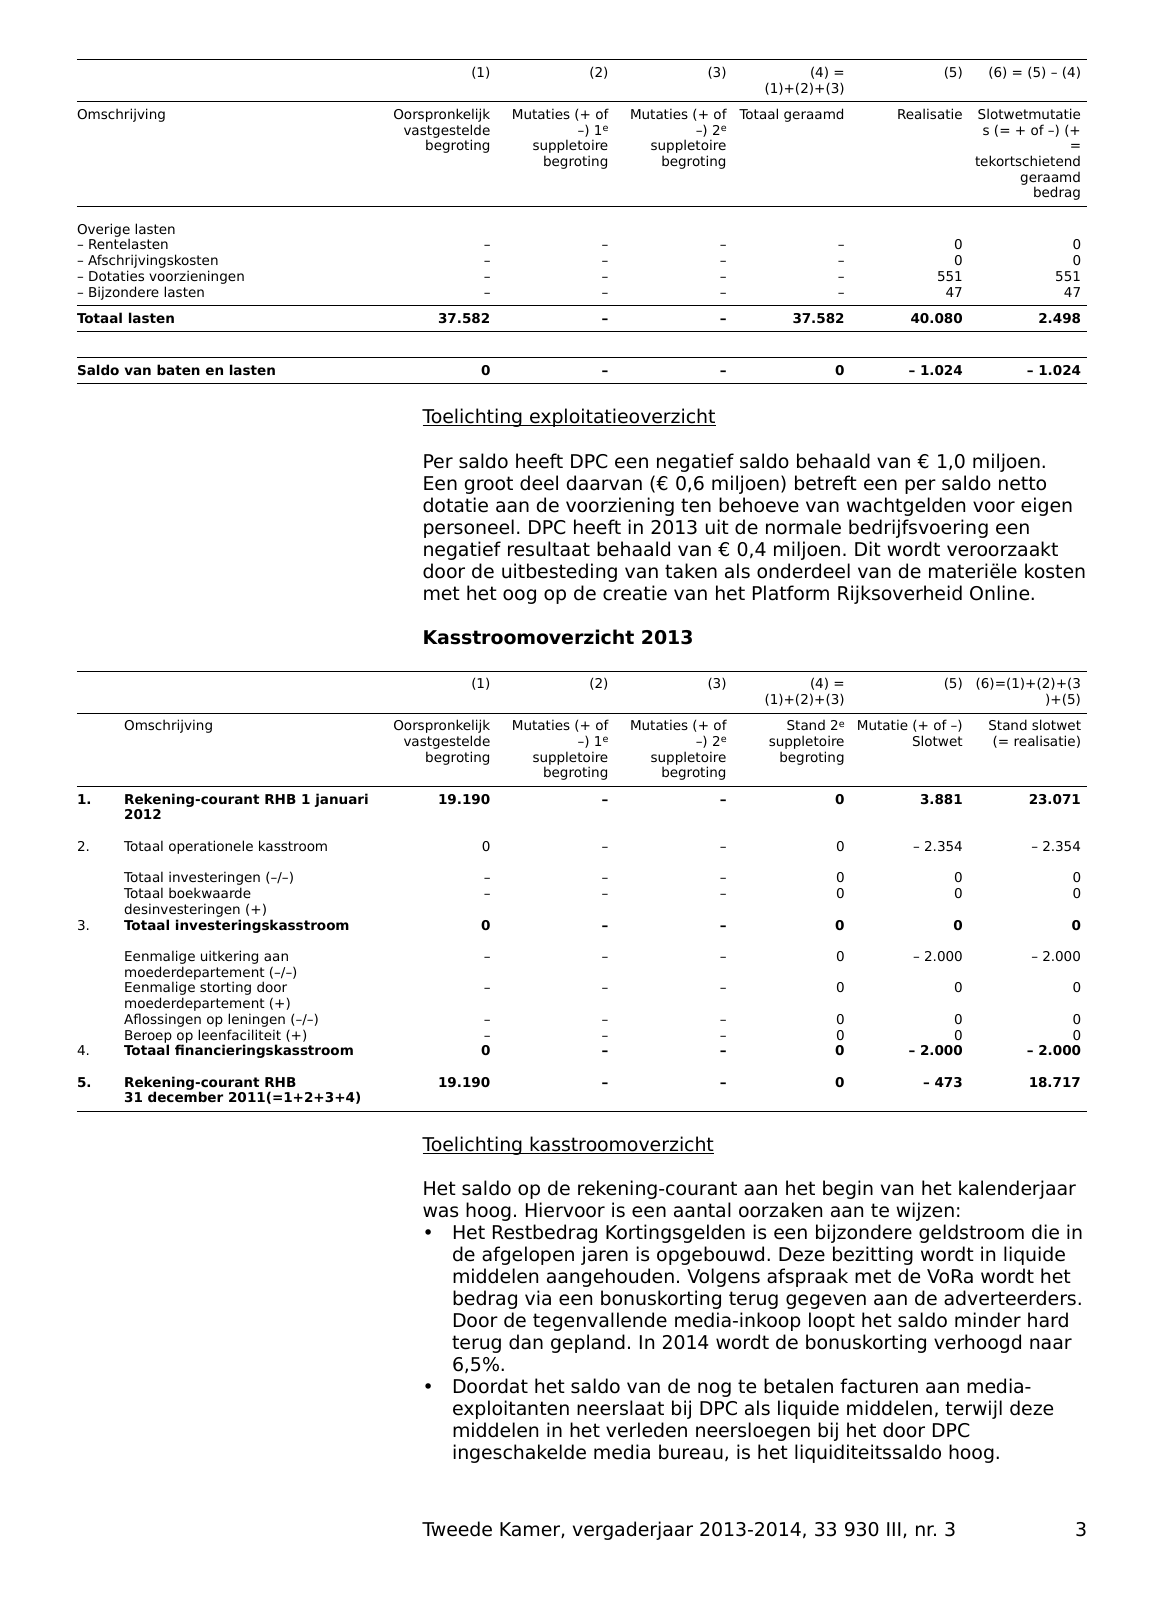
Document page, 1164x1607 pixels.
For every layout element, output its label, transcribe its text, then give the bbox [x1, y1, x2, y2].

table_cell – [614, 949, 732, 980]
table_cell – [378, 253, 496, 269]
table_cell – [732, 269, 850, 284]
table_cell [378, 207, 496, 221]
table_cell – [378, 980, 496, 1012]
table_cell [969, 332, 1087, 357]
table_cell Totaal investeringskasstroom [118, 917, 378, 933]
table_cell 37.582 [378, 306, 496, 331]
table_cell 0 [850, 980, 968, 1012]
table_cell [496, 221, 614, 237]
table_cell – [614, 1028, 732, 1043]
table_cell Totaal geraamd [732, 102, 850, 206]
table_cell 0 [732, 1075, 850, 1111]
table_cell – [614, 1012, 732, 1027]
table_header (3) [614, 672, 732, 712]
table_cell – [614, 917, 732, 933]
table_cell – [614, 306, 732, 331]
table_cell [378, 933, 496, 949]
table_cell – [496, 787, 614, 823]
table_cell 0 [732, 1043, 850, 1059]
table_cell 0 [732, 980, 850, 1012]
table_cell Totaal lasten [77, 306, 378, 331]
table_cell Realisatie [850, 102, 968, 206]
table_cell [732, 933, 850, 949]
table_cell [77, 870, 118, 886]
table_cell – [378, 1012, 496, 1027]
table_cell [850, 207, 968, 221]
table_cell [378, 221, 496, 237]
table_cell 19.190 [378, 787, 496, 823]
table_cell 3. [77, 917, 118, 933]
table_header (1) [378, 60, 496, 101]
table_cell [614, 854, 732, 870]
table_cell 0 [969, 253, 1087, 269]
table_cell Mutaties (+ of –) 2e suppletoire begroting [614, 714, 732, 786]
table_header (2) [496, 60, 614, 101]
table_cell – [496, 1028, 614, 1043]
table_cell [614, 207, 732, 221]
table_cell – [378, 949, 496, 980]
table_header (5) [850, 60, 968, 101]
table_cell [77, 714, 118, 786]
table_cell Eenmalige storting door moederdepartement (+) [118, 980, 378, 1012]
table_cell 23.071 [969, 787, 1087, 823]
table_cell – [614, 358, 732, 383]
table_cell [614, 823, 732, 839]
table_cell [77, 823, 118, 839]
table_cell Totaal investeringen (–/–) [118, 870, 378, 886]
table_cell 0 [732, 787, 850, 823]
table_cell 2.498 [969, 306, 1087, 331]
table_cell Totaal financieringskasstroom [118, 1043, 378, 1059]
table_cell – Afschrijvingskosten [77, 253, 378, 269]
table_cell Rekening-courant RHB 1 januari 2012 [118, 787, 378, 823]
table_cell 0 [969, 1012, 1087, 1027]
subtitle Toelichting exploitatieoverzicht [422, 406, 1087, 428]
table_cell – [732, 253, 850, 269]
table_cell 0 [969, 237, 1087, 253]
table_cell [496, 933, 614, 949]
table_cell – [614, 886, 732, 917]
table_cell [77, 207, 378, 221]
table_cell [850, 823, 968, 839]
table_cell – [614, 839, 732, 854]
table_cell Aflossingen op leningen (–/–) [118, 1012, 378, 1027]
table_cell 0 [732, 839, 850, 854]
table_cell [969, 933, 1087, 949]
table_header (4) = (1)+(2)+(3) [732, 60, 850, 101]
table_cell [378, 854, 496, 870]
table_cell [969, 823, 1087, 839]
table_cell Mutaties (+ of –) 1e suppletoire begroting [496, 102, 614, 206]
table_cell 0 [850, 1012, 968, 1027]
table_cell – [732, 284, 850, 305]
table_cell [77, 886, 118, 917]
table_cell 0 [969, 980, 1087, 1012]
table_cell 0 [969, 917, 1087, 933]
table_cell – [496, 1075, 614, 1111]
table_cell – [496, 1043, 614, 1059]
table_cell – [614, 1075, 732, 1111]
table_cell – 2.000 [850, 949, 968, 980]
table_cell [77, 1012, 118, 1027]
table_cell 0 [969, 1028, 1087, 1043]
table_header [118, 672, 378, 712]
table_cell 0 [850, 886, 968, 917]
table_cell [732, 332, 850, 357]
table_cell 0 [850, 1028, 968, 1043]
table_cell 5. [77, 1075, 118, 1111]
table_cell – [496, 253, 614, 269]
table_cell [77, 949, 118, 980]
table_cell 1. [77, 787, 118, 823]
text Het saldo op de rekening-courant aan het begin van het kalenderjaar was hoog. Hiervoor is een aantal oorzaken aan te wijzen: [422, 1178, 1087, 1222]
table_cell – [614, 253, 732, 269]
table_cell [118, 823, 378, 839]
table_cell 0 [378, 358, 496, 383]
table_cell [496, 207, 614, 221]
table_cell Mutaties (+ of –) 2e suppletoire begroting [614, 102, 732, 206]
table_cell – 2.000 [969, 949, 1087, 980]
table_cell [732, 854, 850, 870]
table_cell [614, 933, 732, 949]
table_cell [614, 221, 732, 237]
table_header (4) = (1)+(2)+(3) [732, 672, 850, 712]
table_cell [614, 332, 732, 357]
table_cell 0 [850, 253, 968, 269]
table_cell – [732, 237, 850, 253]
table_cell 551 [850, 269, 968, 284]
table_cell 551 [969, 269, 1087, 284]
table_cell – [614, 1043, 732, 1059]
table_cell [969, 1059, 1087, 1074]
table_cell [118, 854, 378, 870]
table_cell [378, 332, 496, 357]
table_cell – [496, 358, 614, 383]
table_cell [378, 823, 496, 839]
table_cell [969, 221, 1087, 237]
table_cell [77, 1059, 118, 1074]
table_cell 18.717 [969, 1075, 1087, 1111]
table_cell 4. [77, 1043, 118, 1059]
table_header (6) = (5) – (4) [969, 60, 1087, 101]
table_header (2) [496, 672, 614, 712]
text Per saldo heeft DPC een negatief saldo behaald van € 1,0 miljoen. Een groot deel daarvan (€ 0,6 miljoen) betreft een per saldo netto dotatie aan de voorziening ten behoeve van wachtgelden voor eigen personeel. DPC heeft in 2013 uit de normale bedrijfsvoering een negatief resultaat behaald van € 0,4 miljoen. Dit wordt veroorzaakt door de uitbesteding van taken als onderdeel van de materiële kosten met het oog op de creatie van het Platform Rijksoverheid Online. [422, 451, 1087, 604]
table_cell 0 [969, 870, 1087, 886]
table_cell Omschrijving [77, 102, 378, 206]
table_cell Omschrijving [118, 714, 378, 786]
table_cell 0 [732, 886, 850, 917]
table_cell [77, 1028, 118, 1043]
table_cell [77, 854, 118, 870]
text • Doordat het saldo van de nog te betalen facturen aan media-exploitanten neerslaat bij DPC als liquide middelen, terwijl deze middelen in het verleden neersloegen bij het door DPC ingeschakelde media bureau, is het liquiditeitssaldo hoog. [422, 1376, 1087, 1464]
table_cell – [496, 886, 614, 917]
table_cell – 1.024 [969, 358, 1087, 383]
table_cell – [614, 237, 732, 253]
table_header (3) [614, 60, 732, 101]
table_cell [496, 823, 614, 839]
table_cell – 1.024 [850, 358, 968, 383]
table_cell 0 [969, 886, 1087, 917]
table_cell – Dotaties voorzieningen [77, 269, 378, 284]
table_cell 0 [378, 1043, 496, 1059]
table_cell – Rentelasten [77, 237, 378, 253]
table_header (6)=(1)+(2)+(3)+(5) [969, 672, 1087, 712]
table_cell 0 [850, 237, 968, 253]
table_cell – [496, 980, 614, 1012]
table_cell – [496, 870, 614, 886]
table_cell – [378, 237, 496, 253]
table_cell 0 [732, 1012, 850, 1027]
table_cell Stand slotwet (= realisatie) [969, 714, 1087, 786]
table_cell – 2.000 [850, 1043, 968, 1059]
table_cell [378, 1059, 496, 1074]
table_cell 0 [732, 949, 850, 980]
table_cell – [496, 269, 614, 284]
table_cell 2. [77, 839, 118, 854]
table_cell [850, 1059, 968, 1074]
table_cell [732, 1059, 850, 1074]
table_cell [969, 854, 1087, 870]
table_cell [732, 221, 850, 237]
table_header (5) [850, 672, 968, 712]
table_cell – [378, 886, 496, 917]
table_header [77, 672, 118, 712]
subtitle Toelichting kasstroomoverzicht [422, 1134, 1087, 1156]
table_cell [850, 854, 968, 870]
table_cell – 473 [850, 1075, 968, 1111]
table_cell Stand 2e suppletoire begroting [732, 714, 850, 786]
table_cell – [496, 917, 614, 933]
table_cell [77, 980, 118, 1012]
table_cell 19.190 [378, 1075, 496, 1111]
table_cell [496, 854, 614, 870]
table_cell Beroep op leenfaciliteit (+) [118, 1028, 378, 1043]
table_cell Oorspronkelijk vastgestelde begroting [378, 714, 496, 786]
table_cell [77, 332, 378, 357]
table_cell [850, 221, 968, 237]
table_cell – [496, 237, 614, 253]
table_cell Mutaties (+ of –) 1e suppletoire begroting [496, 714, 614, 786]
table_cell 0 [378, 839, 496, 854]
table_cell – [496, 1012, 614, 1027]
table_cell – [378, 1028, 496, 1043]
table_cell – [378, 284, 496, 305]
table_cell – [614, 269, 732, 284]
table_cell [614, 1059, 732, 1074]
table_cell 37.582 [732, 306, 850, 331]
table_cell [118, 1059, 378, 1074]
table_cell Eenmalige uitkering aan moederdepartement (–/–) [118, 949, 378, 980]
table_cell Slotwetmutaties (= + of –) (+ = tekortschietend geraamd bedrag [969, 102, 1087, 206]
table_cell Mutatie (+ of –) Slotwet [850, 714, 968, 786]
table_cell 0 [732, 358, 850, 383]
table_cell – 2.354 [969, 839, 1087, 854]
table_cell – [614, 980, 732, 1012]
table_header (1) [378, 672, 496, 712]
table_cell [850, 332, 968, 357]
table_cell Totaal boekwaarde desinvesteringen (+) [118, 886, 378, 917]
text • Het Restbedrag Kortingsgelden is een bijzondere geldstroom die in de afgelopen jaren is opgebouwd. Deze bezitting wordt in liquide middelen aangehouden. Volgens afspraak met de VoRa wordt het bedrag via een bonuskorting terug gegeven aan de adverteerders. Door de tegenvallende media-inkoop loopt het saldo minder hard terug dan gepland. In 2014 wordt de bonuskorting verhoogd naar 6,5%. [422, 1222, 1087, 1376]
table_cell – 2.000 [969, 1043, 1087, 1059]
table_cell – Bijzondere lasten [77, 284, 378, 305]
table_cell [850, 933, 968, 949]
table_cell Saldo van baten en lasten [77, 358, 378, 383]
table_cell [732, 823, 850, 839]
table_cell 40.080 [850, 306, 968, 331]
table_cell – [614, 787, 732, 823]
table_cell Rekening-courant RHB 31 december 2011(=1+2+3+4) [118, 1075, 378, 1111]
table_cell [77, 933, 118, 949]
table_cell 0 [732, 870, 850, 886]
table_cell – [496, 306, 614, 331]
table_cell 0 [850, 870, 968, 886]
table_cell Oorspronkelijk vastgestelde begroting [378, 102, 496, 206]
table_cell 3.881 [850, 787, 968, 823]
table_cell – [496, 839, 614, 854]
table_cell Totaal operationele kasstroom [118, 839, 378, 854]
table_cell – [614, 284, 732, 305]
table_cell 47 [969, 284, 1087, 305]
table_cell 0 [378, 917, 496, 933]
subtitle Kasstroomoverzicht 2013 [422, 627, 1087, 649]
table_header [77, 60, 378, 101]
table_cell – [378, 870, 496, 886]
table_cell 0 [850, 917, 968, 933]
table_cell [732, 207, 850, 221]
table_cell [496, 1059, 614, 1074]
table_cell [118, 933, 378, 949]
table_cell [496, 332, 614, 357]
table_cell – [496, 949, 614, 980]
table_cell 47 [850, 284, 968, 305]
table_cell 0 [732, 917, 850, 933]
table_cell Overige lasten [77, 221, 378, 237]
table_cell 0 [732, 1028, 850, 1043]
table_cell [969, 207, 1087, 221]
table_cell – [614, 870, 732, 886]
table_cell – [496, 284, 614, 305]
table_cell – 2.354 [850, 839, 968, 854]
table_cell – [378, 269, 496, 284]
